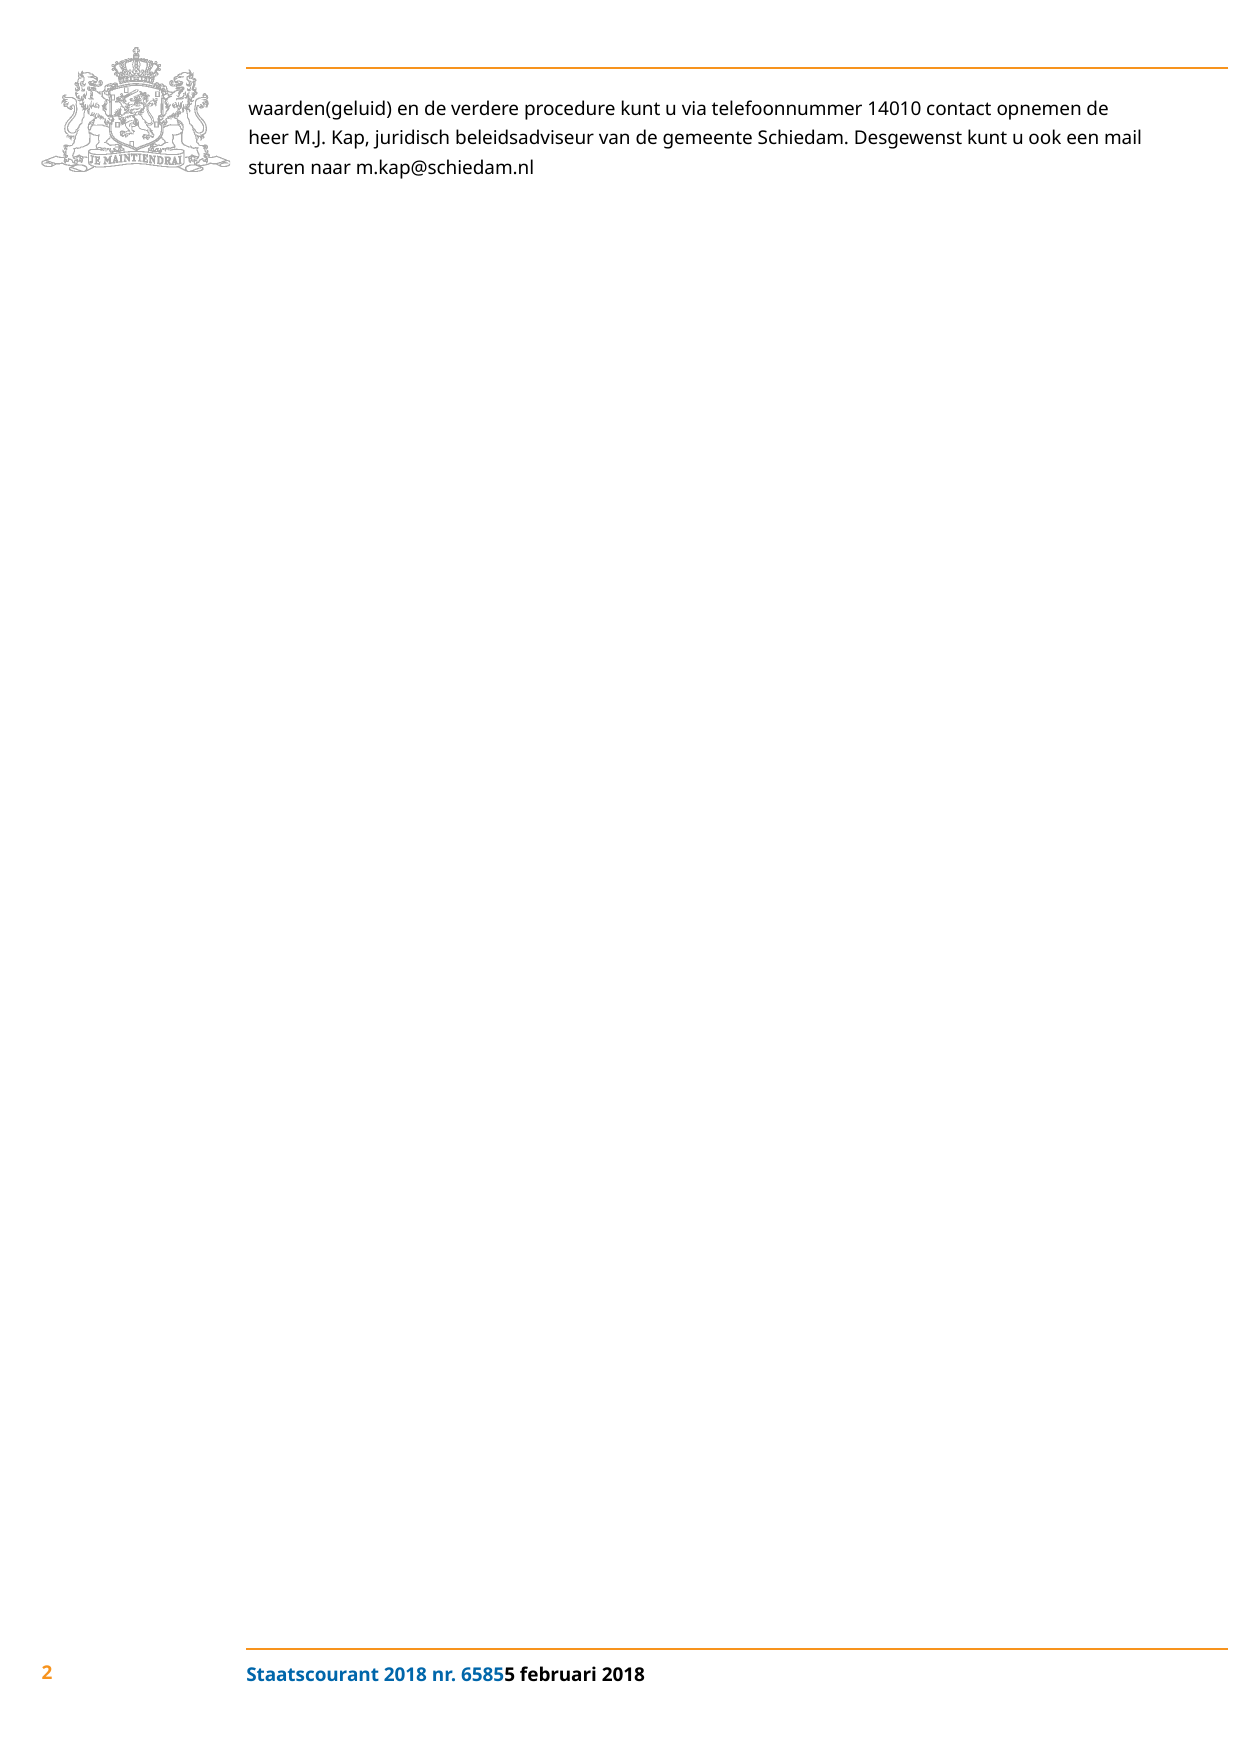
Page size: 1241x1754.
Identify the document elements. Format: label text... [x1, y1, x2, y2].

picture [41, 47, 231, 172]
text waarden(geluid) en de verdere procedure kunt u via telefoonnummer 14010 contact opnemen de heer M.J. Kap, juridisch beleidsadviseur van de gemeente Schiedam. Desgewenst kunt u ook een mail sturen naar m.kap@schiedam.nl [248, 95, 1152, 180]
